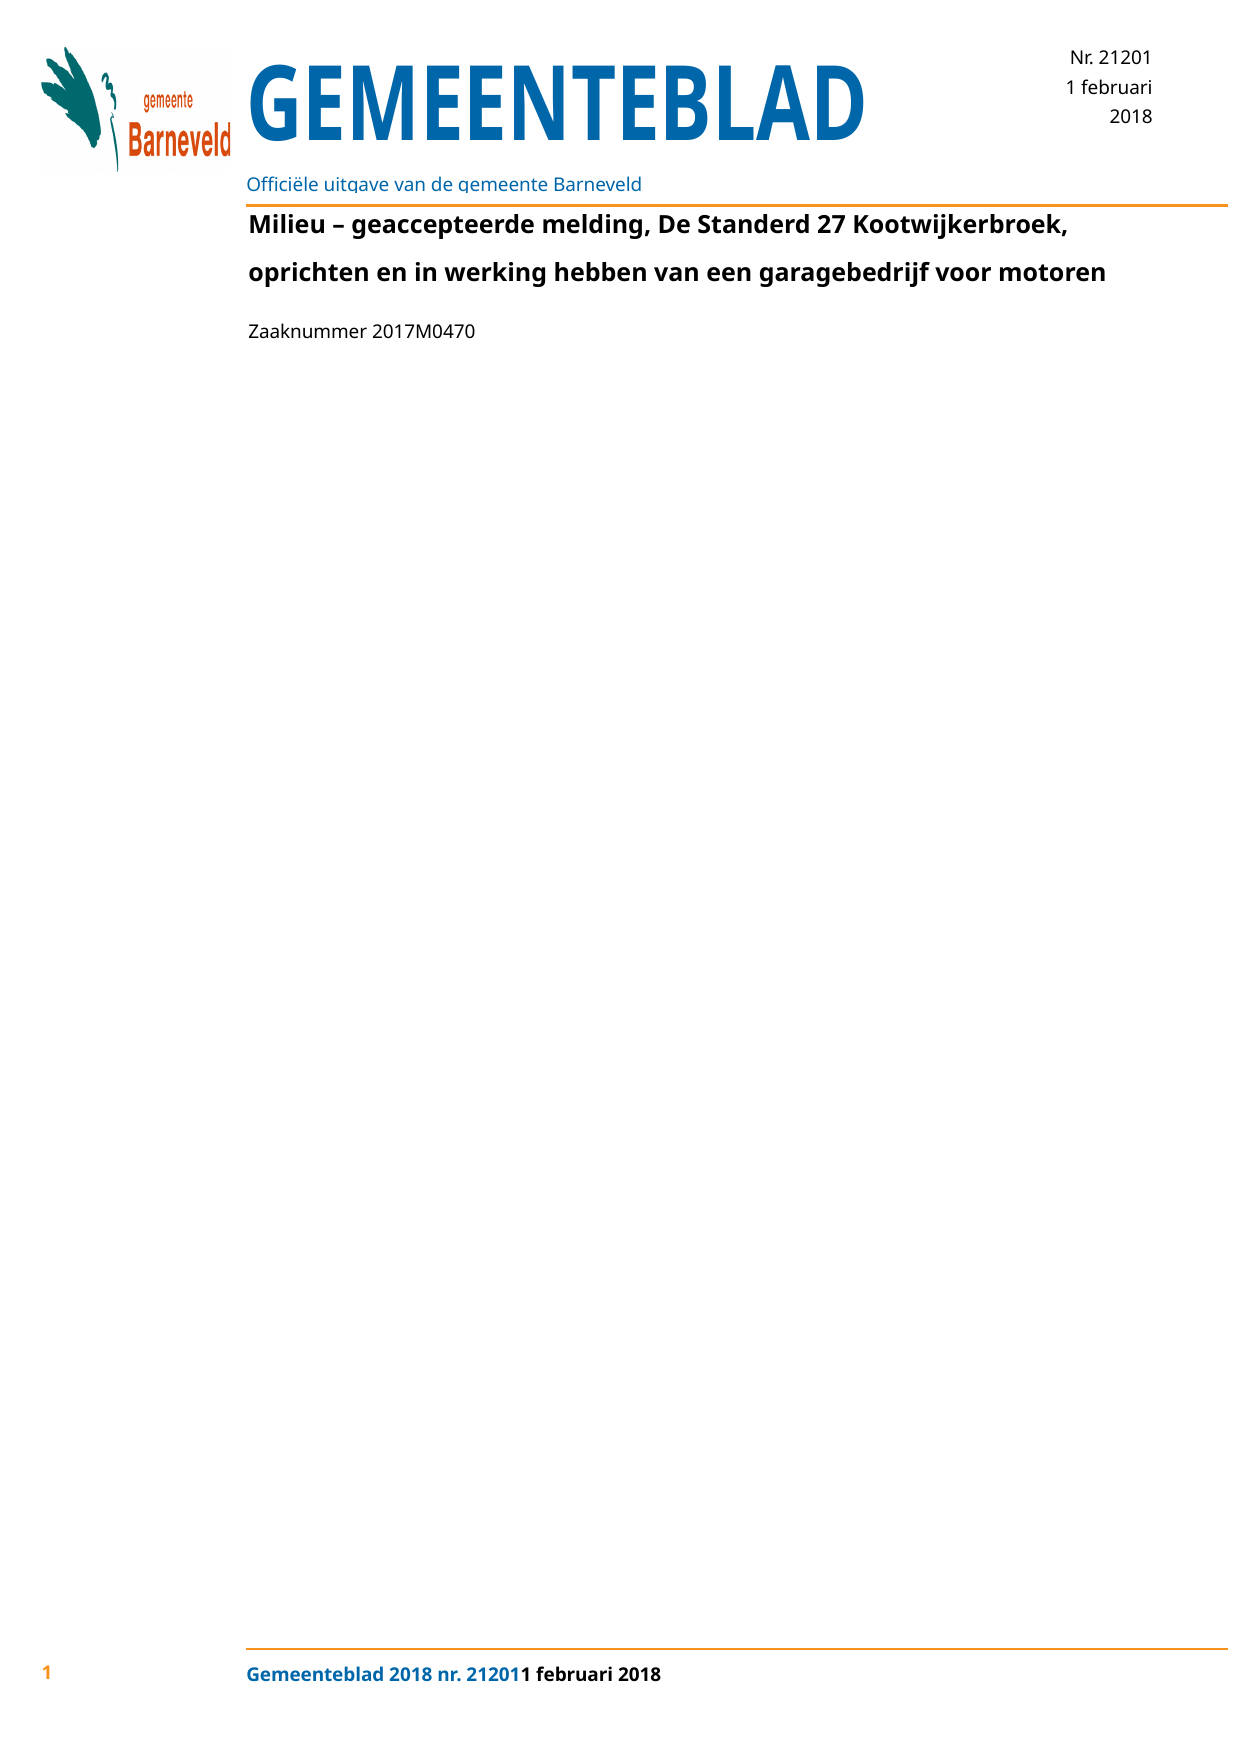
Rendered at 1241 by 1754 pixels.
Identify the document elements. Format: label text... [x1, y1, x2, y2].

picture [41, 47, 231, 172]
text Zaaknummer 2017M0470 [248, 318, 1152, 344]
text Milieu – geaccepteerde melding, De Standerd 27 Kootwijkerbroek, oprichten en in werking hebben van een garagebedrijf voor motoren [248, 207, 1152, 288]
